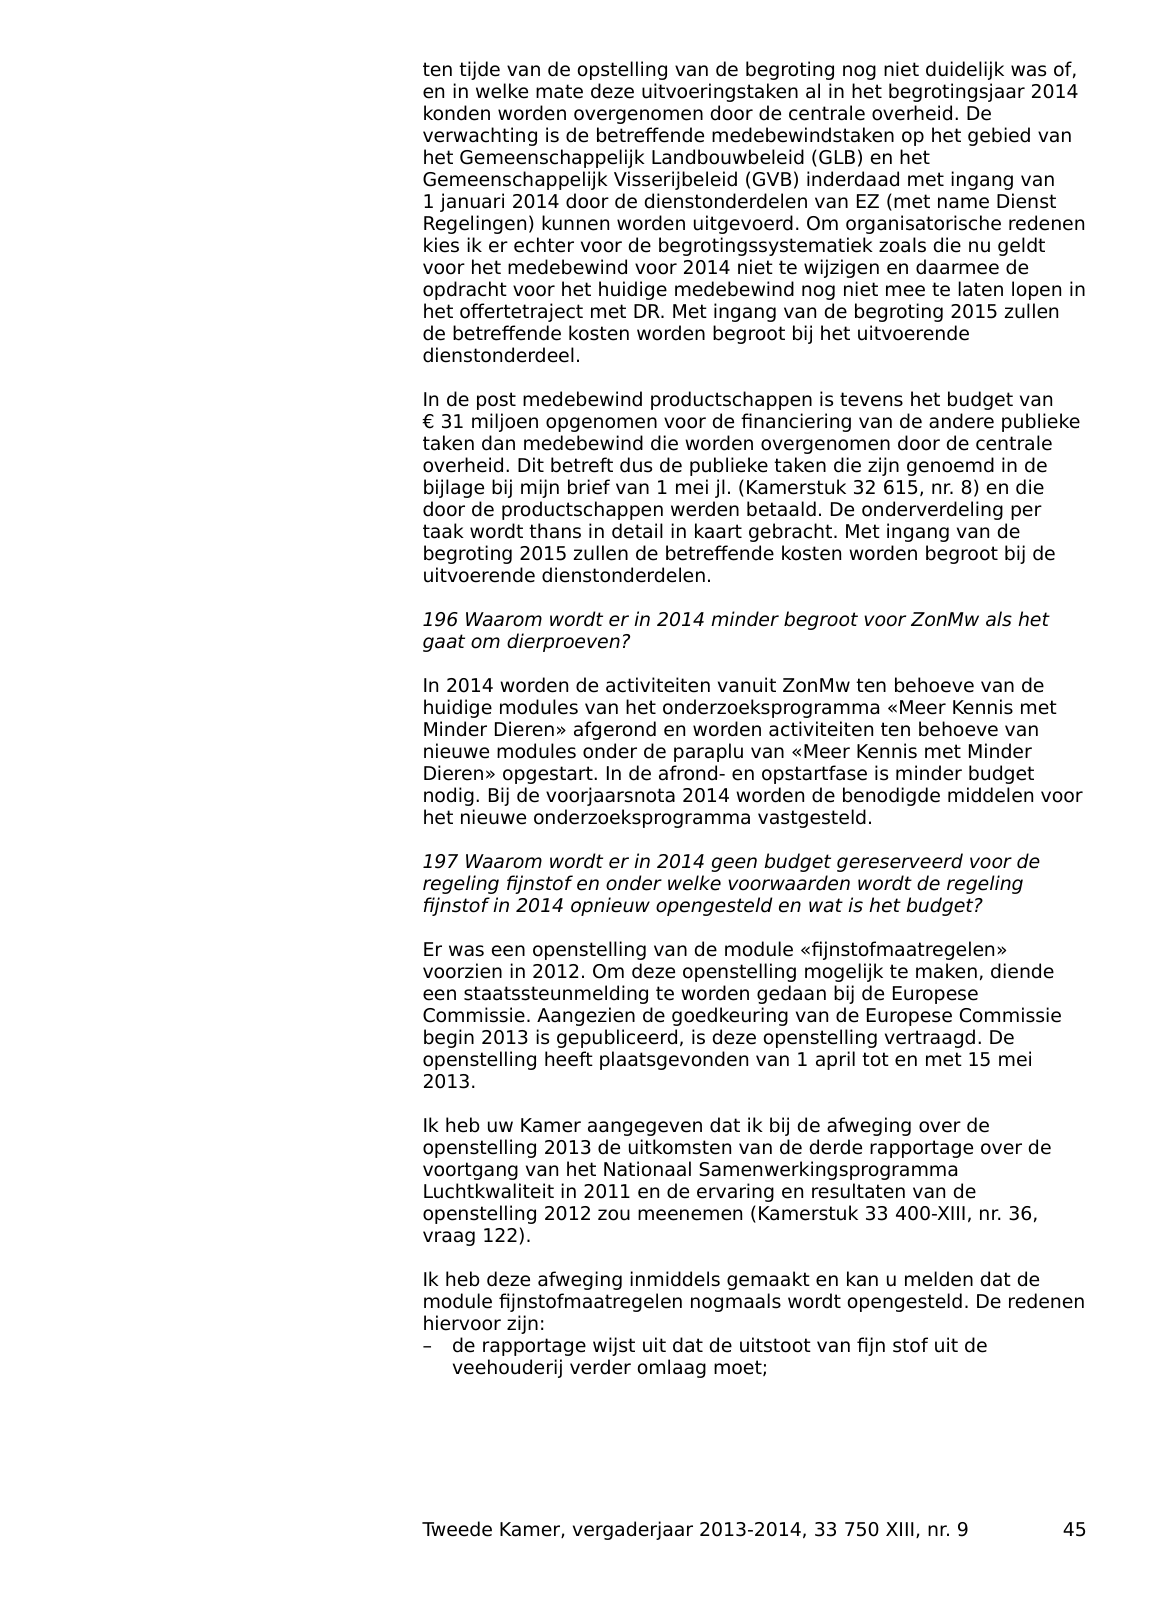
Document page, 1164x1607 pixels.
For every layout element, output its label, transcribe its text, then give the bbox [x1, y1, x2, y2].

text 197 Waarom wordt er in 2014 geen budget gereserveerd voor de regeling fijnstof en onder welke voorwaarden wordt de regeling fijnstof in 2014 opnieuw opengesteld en wat is het budget? [422, 851, 1087, 917]
text In 2014 worden de activiteiten vanuit ZonMw ten behoeve van de huidige modules van het onderzoeksprogramma «Meer Kennis met Minder Dieren» afgerond en worden activiteiten ten behoeve van nieuwe modules onder de paraplu van «Meer Kennis met Minder Dieren» opgestart. In de afrond- en opstartfase is minder budget nodig. Bij de voorjaarsnota 2014 worden de benodigde middelen voor het nieuwe onderzoeksprogramma vastgesteld. [422, 675, 1087, 829]
text ten tijde van de opstelling van de begroting nog niet duidelijk was of, en in welke mate deze uitvoeringstaken al in het begrotingsjaar 2014 konden worden overgenomen door de centrale overheid. De verwachting is de betreffende medebewindstaken op het gebied van het Gemeenschappelijk Landbouwbeleid (GLB) en het Gemeenschappelijk Visserijbeleid (GVB) inderdaad met ingang van 1 januari 2014 door de dienstonderdelen van EZ (met name Dienst Regelingen) kunnen worden uitgevoerd. Om organisatorische redenen kies ik er echter voor de begrotingssystematiek zoals die nu geldt voor het medebewind voor 2014 niet te wijzigen en daarmee de opdracht voor het huidige medebewind nog niet mee te laten lopen in het offertetraject met DR. Met ingang van de begroting 2015 zullen de betreffende kosten worden begroot bij het uitvoerende dienstonderdeel. [422, 59, 1087, 367]
text Ik heb uw Kamer aangegeven dat ik bij de afweging over de openstelling 2013 de uitkomsten van de derde rapportage over de voortgang van het Nationaal Samenwerkingsprogramma Luchtkwaliteit in 2011 en de ervaring en resultaten van de openstelling 2012 zou meenemen (Kamerstuk 33 400-XIII, nr. 36, vraag 122). [422, 1115, 1087, 1247]
text In de post medebewind productschappen is tevens het budget van € 31 miljoen opgenomen voor de financiering van de andere publieke taken dan medebewind die worden overgenomen door de centrale overheid. Dit betreft dus de publieke taken die zijn genoemd in de bijlage bij mijn brief van 1 mei jl. (Kamerstuk 32 615, nr. 8) en die door de productschappen werden betaald. De onderverdeling per taak wordt thans in detail in kaart gebracht. Met ingang van de begroting 2015 zullen de betreffende kosten worden begroot bij de uitvoerende dienstonderdelen. [422, 389, 1087, 587]
text Er was een openstelling van de module «fijnstofmaatregelen» voorzien in 2012. Om deze openstelling mogelijk te maken, diende een staatssteunmelding te worden gedaan bij de Europese Commissie. Aangezien de goedkeuring van de Europese Commissie begin 2013 is gepubliceerd, is deze openstelling vertraagd. De openstelling heeft plaatsgevonden van 1 april tot en met 15 mei 2013. [422, 939, 1087, 1093]
text 196 Waarom wordt er in 2014 minder begroot voor ZonMw als het gaat om dierproeven? [422, 609, 1087, 653]
text Ik heb deze afweging inmiddels gemaakt en kan u melden dat de module fijnstofmaatregelen nogmaals wordt opengesteld. De redenen hiervoor zijn: [422, 1269, 1087, 1335]
text – de rapportage wijst uit dat de uitstoot van fijn stof uit de veehouderij verder omlaag moet; [422, 1335, 1087, 1379]
